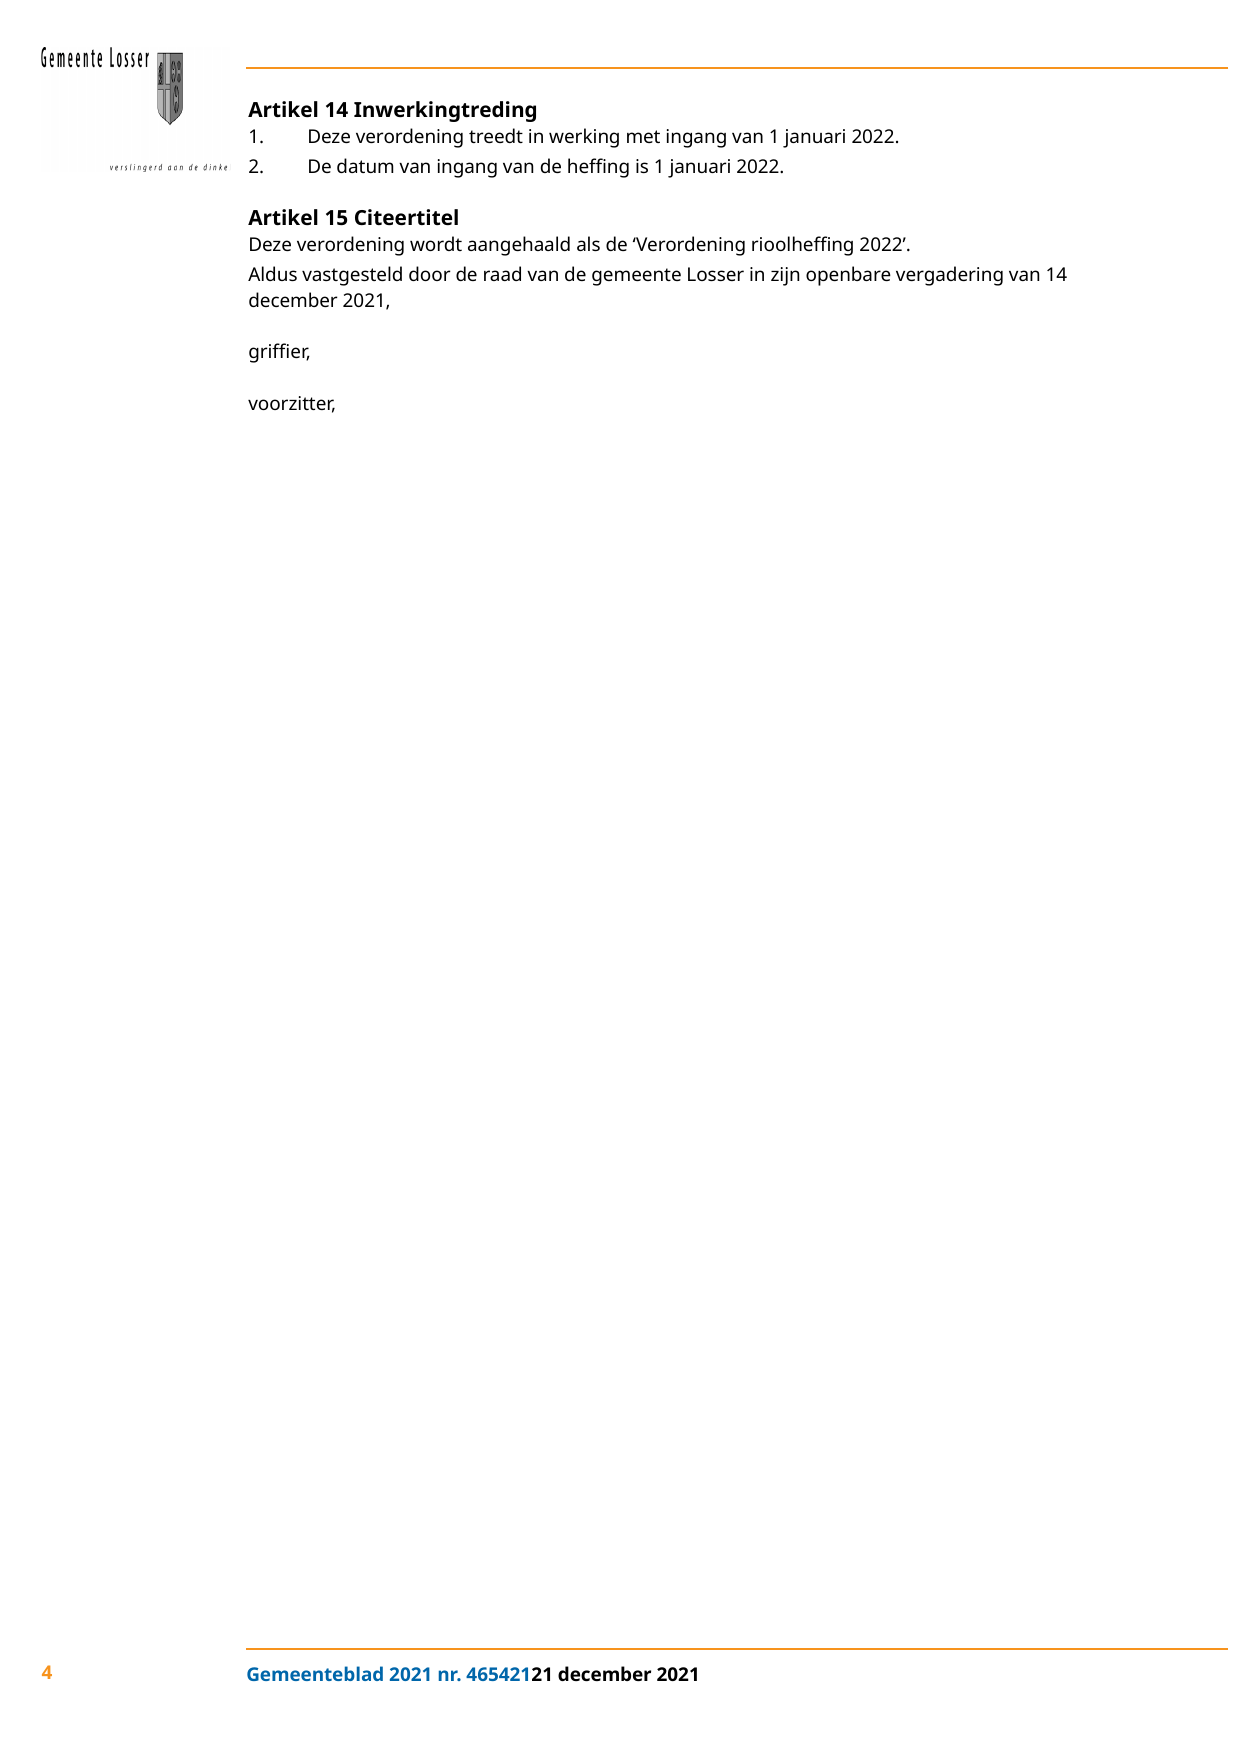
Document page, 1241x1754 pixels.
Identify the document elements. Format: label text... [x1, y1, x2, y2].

text Aldus vastgesteld door de raad van de gemeente Losser in zijn openbare vergadering van 14 december 2021, [248, 261, 1152, 313]
list Deze verordening treedt in werking met ingang van 1 januari 2022. [248, 123, 1152, 149]
text Deze verordening wordt aangehaald als de ‘Verordening rioolheffing 2022’. [248, 232, 1152, 257]
list De datum van ingang van de heffing is 1 januari 2022. [248, 153, 1152, 178]
text Artikel 14 Inwerkingtreding [248, 95, 1152, 123]
picture [41, 47, 231, 172]
text Artikel 15 Citeertitel [248, 203, 1152, 232]
text griffier, [248, 338, 1152, 364]
text voorzitter, [248, 390, 1152, 416]
